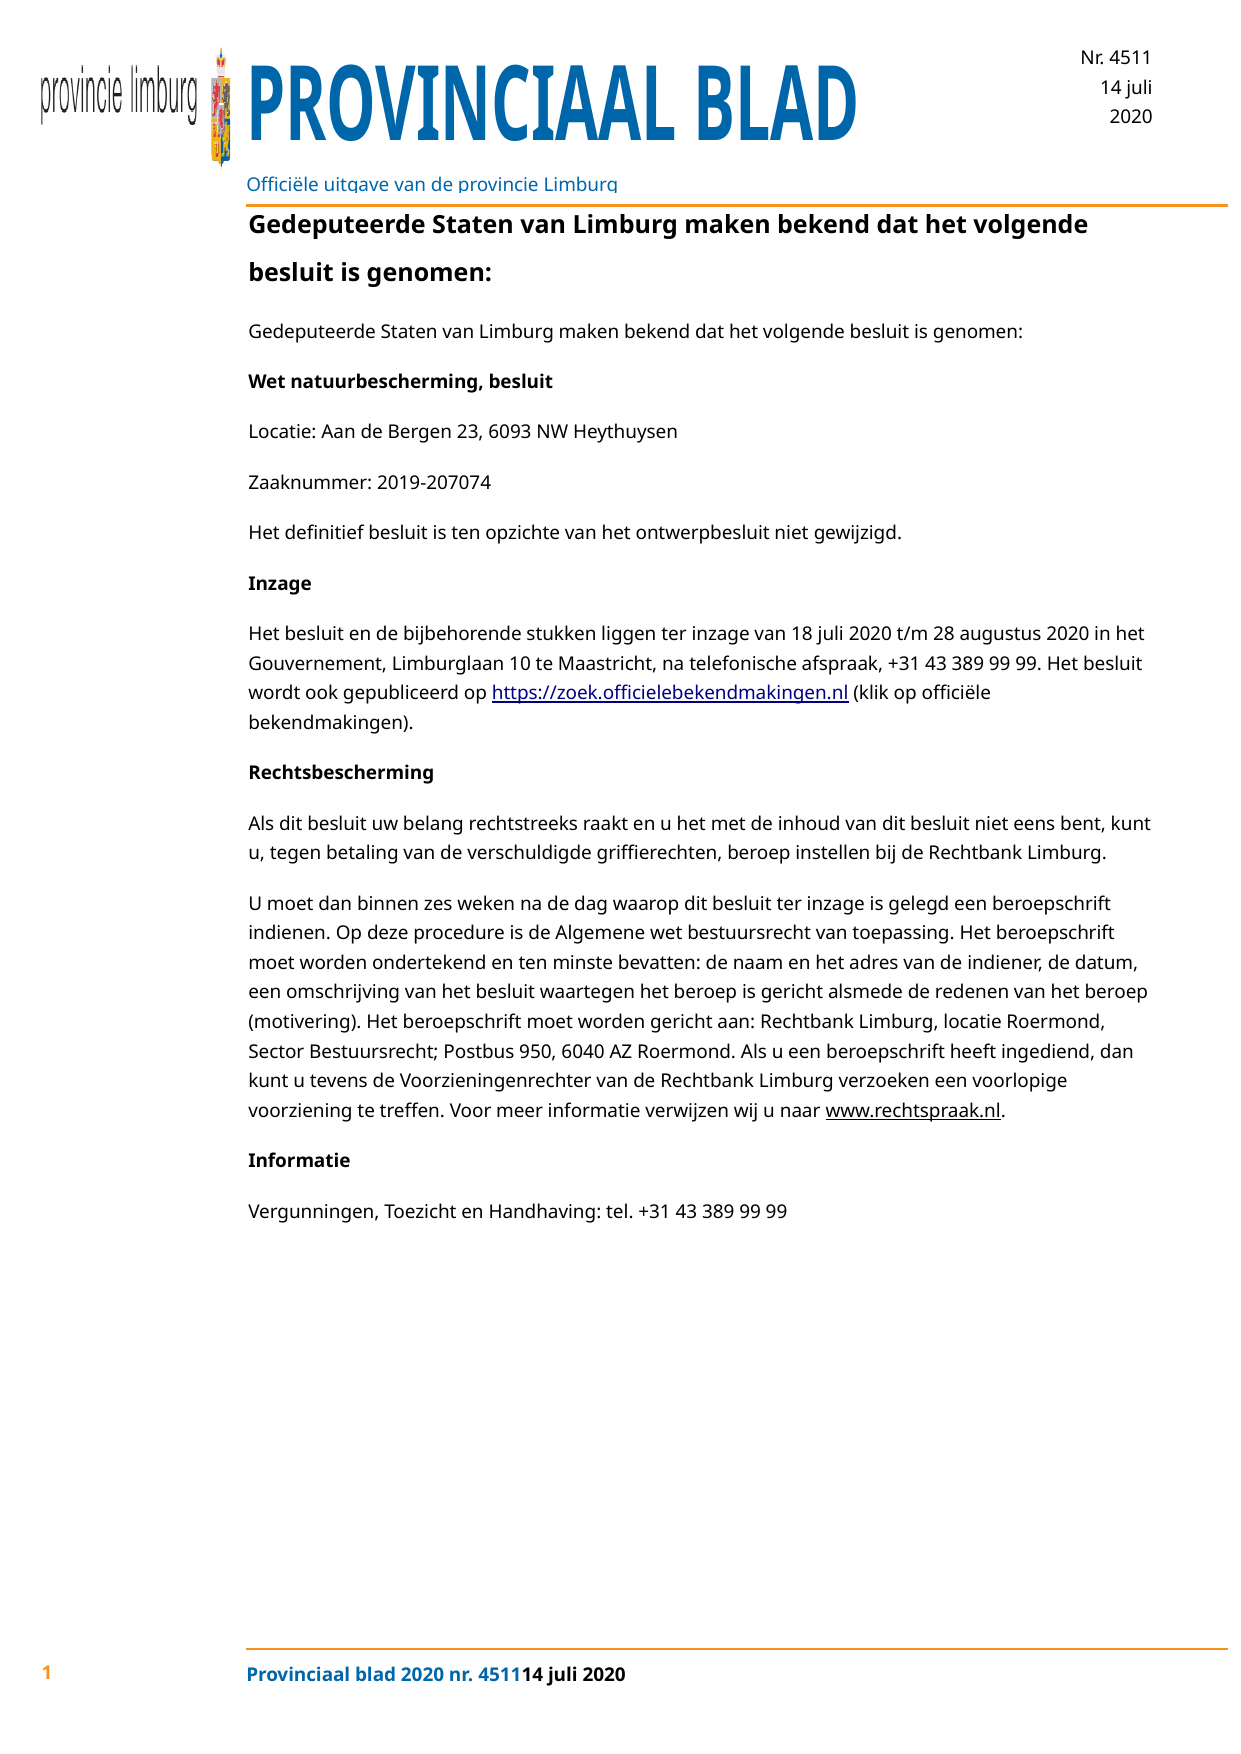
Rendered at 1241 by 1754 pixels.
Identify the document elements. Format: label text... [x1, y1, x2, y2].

text Rechtsbescherming [248, 759, 1152, 785]
text Het definitief besluit is ten opzichte van het ontwerpbesluit niet gewijzigd. [248, 519, 1152, 545]
text Vergunningen, Toezicht en Handhaving: tel. +31 43 389 99 99 [248, 1198, 1152, 1224]
picture [41, 47, 231, 172]
text Gedeputeerde Staten van Limburg maken bekend dat het volgende besluit is genomen: [248, 207, 1152, 288]
text Zaaknummer: 2019-207074 [248, 469, 1152, 495]
text Locatie: Aan de Bergen 23, 6093 NW Heythuysen [248, 419, 1152, 444]
text Als dit besluit uw belang rechtstreeks raakt en u het met de inhoud van dit besluit niet eens bent, kunt u, tegen betaling van de verschuldigde griffierechten, beroep instellen bij de Rechtbank Limburg. [248, 810, 1152, 865]
text Gedeputeerde Staten van Limburg maken bekend dat het volgende besluit is genomen: [248, 318, 1152, 344]
text Het besluit en de bijbehorende stukken liggen ter inzage van 18 juli 2020 t/m 28 augustus 2020 in het Gouvernement, Limburglaan 10 te Maastricht, na telefonische afspraak, +31 43 389 99 99. Het besluit wordt ook gepubliceerd op https://zoek.officielebekendmakingen.nl (klik op officiële bekendmakingen). [248, 620, 1152, 735]
text Inzage [248, 570, 1152, 596]
text U moet dan binnen zes weken na de dag waarop dit besluit ter inzage is gelegd een beroepschrift indienen. Op deze procedure is de Algemene wet bestuursrecht van toepassing. Het beroepschrift moet worden ondertekend en ten minste bevatten: de naam en het adres van de indiener, de datum, een omschrijving van het besluit waartegen het beroep is gericht alsmede de redenen van het beroep (motivering). Het beroepschrift moet worden gericht aan: Rechtbank Limburg, locatie Roermond, Sector Bestuursrecht; Postbus 950, 6040 AZ Roermond. Als u een beroepschrift heeft ingediend, dan kunt u tevens de Voorzieningenrechter van de Rechtbank Limburg verzoeken een voorlopige voorziening te treffen. Voor meer informatie verwijzen wij u naar www.rechtspraak.nl. [248, 890, 1152, 1123]
text Wet natuurbescherming, besluit [248, 368, 1152, 394]
text Informatie [248, 1147, 1152, 1173]
